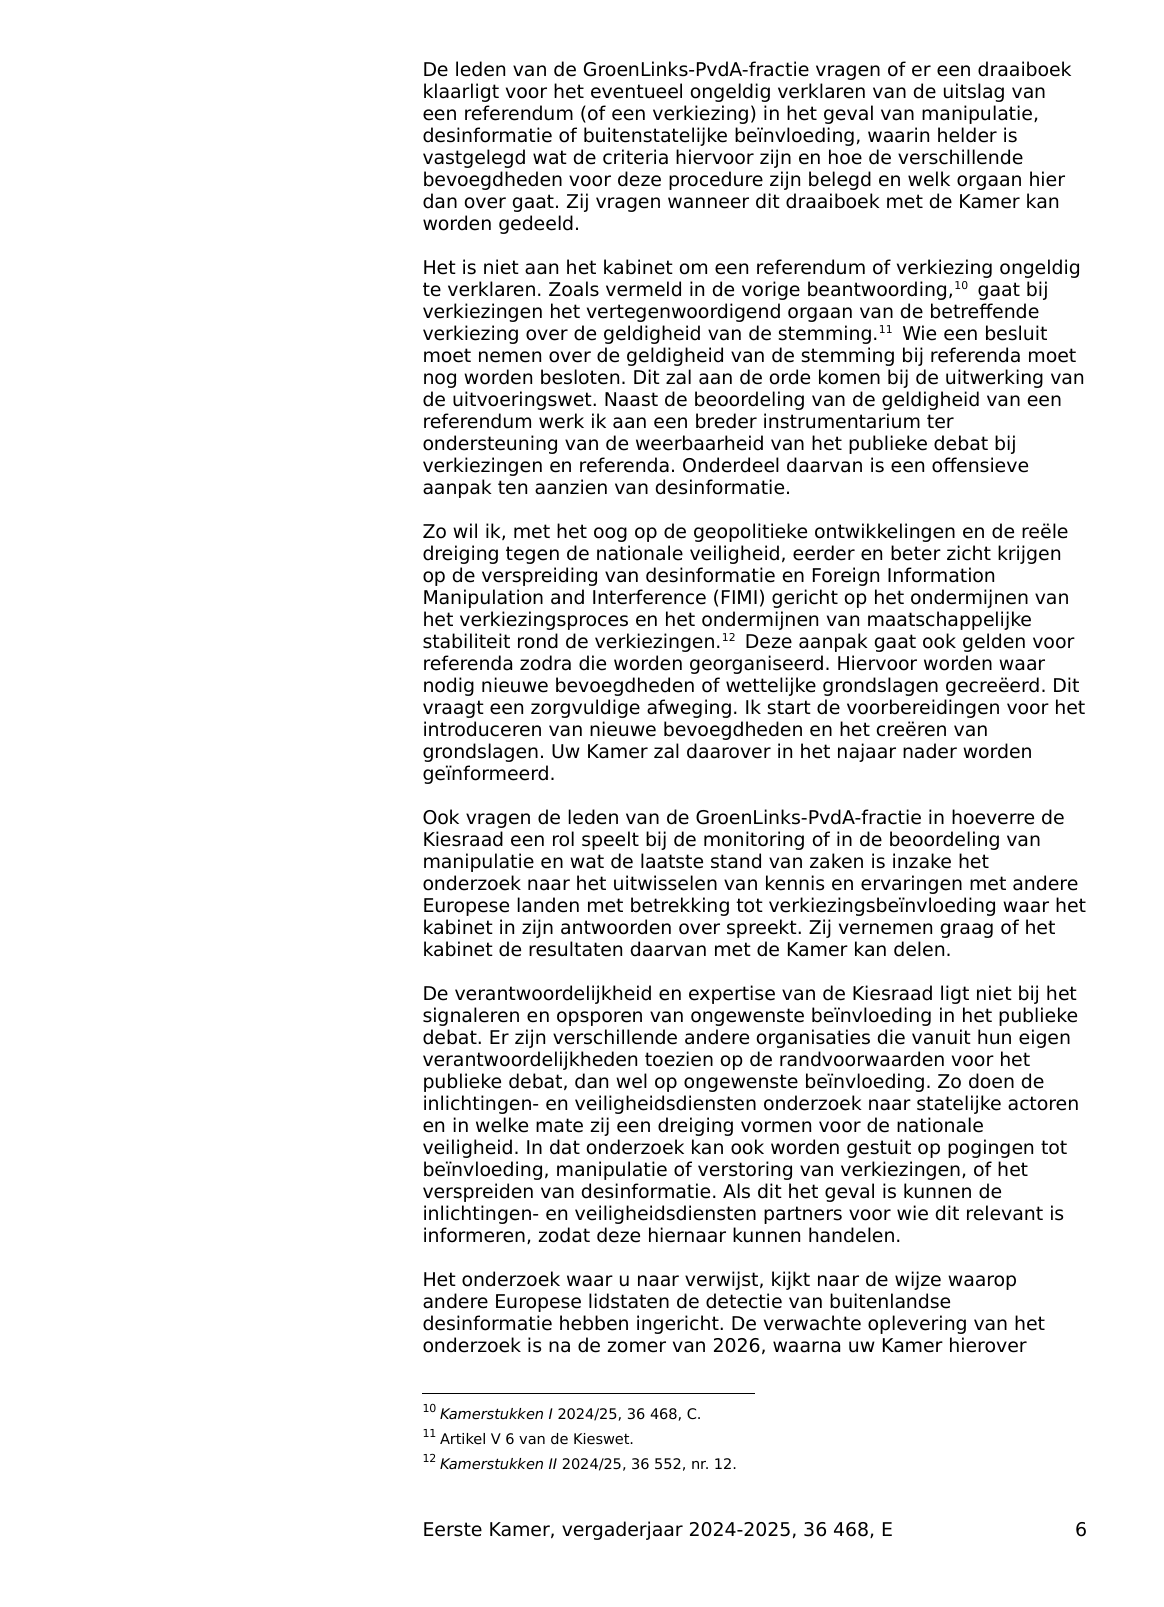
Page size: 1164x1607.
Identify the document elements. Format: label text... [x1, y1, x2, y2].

text Het is niet aan het kabinet om een referendum of verkiezing ongeldig te verklaren. Zoals vermeld in de vorige beantwoording, gaat bij verkiezingen het vertegenwoordigend orgaan van de betreffende verkiezing over de geldigheid van de stemming. Wie een besluit moet nemen over de geldigheid van de stemming bij referenda moet nog worden besloten. Dit zal aan de orde komen bij de uitwerking van de uitvoeringswet. Naast de beoordeling van de geldigheid van een referendum werk ik aan een breder instrumentarium ter ondersteuning van de weerbaarheid van het publieke debat bij verkiezingen en referenda. Onderdeel daarvan is een offensieve aanpak ten aanzien van desinformatie. [422, 257, 1087, 499]
text Artikel V 6 van de Kieswet. [422, 1427, 1087, 1449]
text De leden van de GroenLinks-PvdA-fractie vragen of er een draaiboek klaarligt voor het eventueel ongeldig verklaren van de uitslag van een referendum (of een verkiezing) in het geval van manipulatie, desinformatie of buitenstatelijke beïnvloeding, waarin helder is vastgelegd wat de criteria hiervoor zijn en hoe de verschillende bevoegdheden voor deze procedure zijn belegd en welk orgaan hier dan over gaat. Zij vragen wanneer dit draaiboek met de Kamer kan worden gedeeld. [422, 59, 1087, 235]
text Zo wil ik, met het oog op de geopolitieke ontwikkelingen en de reële dreiging tegen de nationale veiligheid, eerder en beter zicht krijgen op de verspreiding van desinformatie en Foreign Information Manipulation and Interference (FIMI) gericht op het ondermijnen van het verkiezingsproces en het ondermijnen van maatschappelijke stabiliteit rond de verkiezingen. Deze aanpak gaat ook gelden voor referenda zodra die worden georganiseerd. Hiervoor worden waar nodig nieuwe bevoegdheden of wettelijke grondslagen gecreëerd. Dit vraagt een zorgvuldige afweging. Ik start de voorbereidingen voor het introduceren van nieuwe bevoegdheden en het creëren van grondslagen. Uw Kamer zal daarover in het najaar nader worden geïnformeerd. [422, 521, 1087, 785]
text Kamerstukken I 2024/25, 36 468, C. [422, 1402, 1087, 1424]
text Het onderzoek waar u naar verwijst, kijkt naar de wijze waarop andere Europese lidstaten de detectie van buitenlandse desinformatie hebben ingericht. De verwachte oplevering van het onderzoek is na de zomer van 2026, waarna uw Kamer hierover [422, 1269, 1087, 1357]
text Kamerstukken II 2024/25, 36 552, nr. 12. [422, 1452, 1087, 1474]
text Ook vragen de leden van de GroenLinks-PvdA-fractie in hoeverre de Kiesraad een rol speelt bij de monitoring of in de beoordeling van manipulatie en wat de laatste stand van zaken is inzake het onderzoek naar het uitwisselen van kennis en ervaringen met andere Europese landen met betrekking tot verkiezingsbeïnvloeding waar het kabinet in zijn antwoorden over spreekt. Zij vernemen graag of het kabinet de resultaten daarvan met de Kamer kan delen. [422, 807, 1087, 961]
text De verantwoordelijkheid en expertise van de Kiesraad ligt niet bij het signaleren en opsporen van ongewenste beïnvloeding in het publieke debat. Er zijn verschillende andere organisaties die vanuit hun eigen verantwoordelijkheden toezien op de randvoorwaarden voor het publieke debat, dan wel op ongewenste beïnvloeding. Zo doen de inlichtingen- en veiligheidsdiensten onderzoek naar statelijke actoren en in welke mate zij een dreiging vormen voor de nationale veiligheid. In dat onderzoek kan ook worden gestuit op pogingen tot beïnvloeding, manipulatie of verstoring van verkiezingen, of het verspreiden van desinformatie. Als dit het geval is kunnen de inlichtingen- en veiligheidsdiensten partners voor wie dit relevant is informeren, zodat deze hiernaar kunnen handelen. [422, 983, 1087, 1247]
